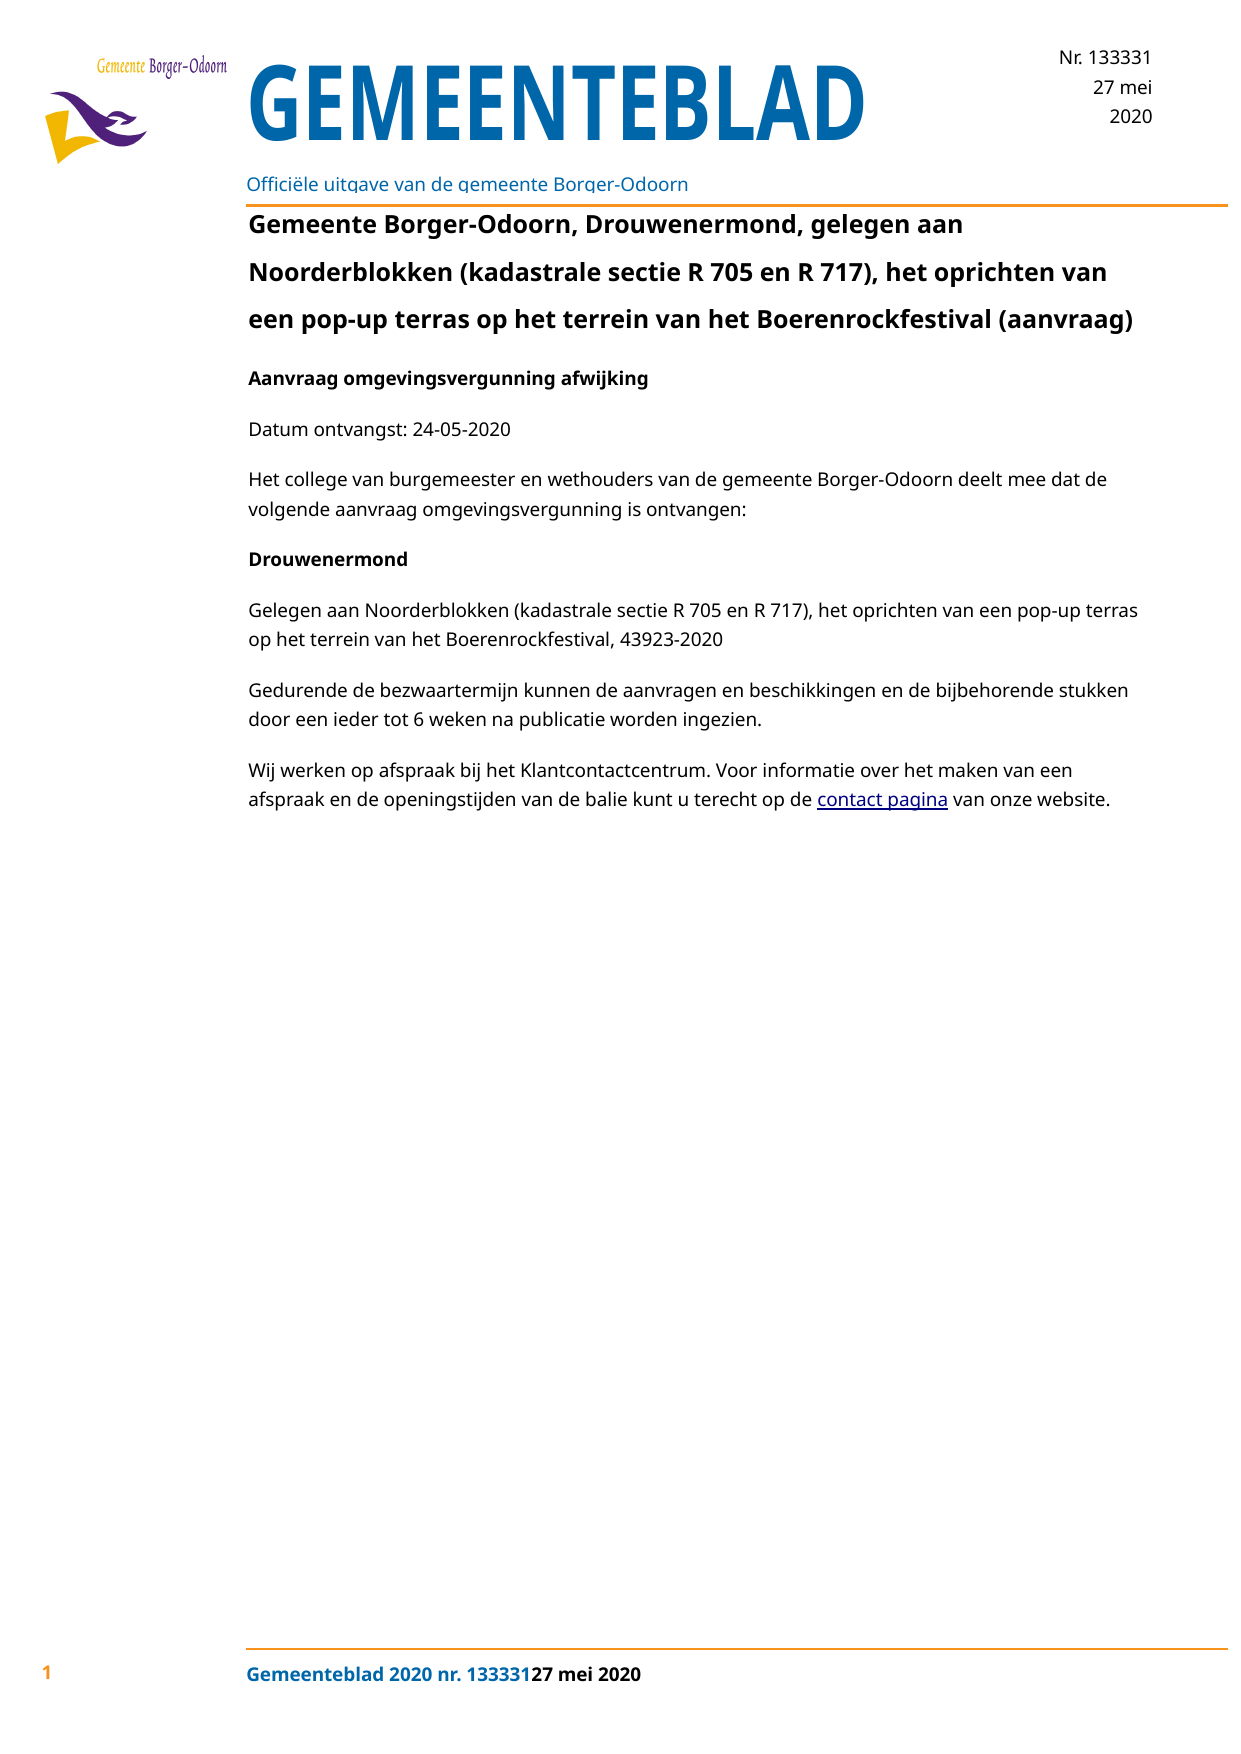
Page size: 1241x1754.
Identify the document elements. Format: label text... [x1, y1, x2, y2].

text Wij werken op afspraak bij het Klantcontactcentrum. Voor informatie over het maken van een afspraak en de openingstijden van de balie kunt u terecht op de contact pagina van onze website. [248, 757, 1152, 812]
text Het college van burgemeester en wethouders van de gemeente Borger-Odoorn deelt mee dat de volgende aanvraag omgevingsvergunning is ontvangen: [248, 466, 1152, 522]
text Gedurende de bezwaartermijn kunnen de aanvragen en beschikkingen en de bijbehorende stukken door een ieder tot 6 weken na publicatie worden ingezien. [248, 677, 1152, 732]
text Gemeente Borger-Odoorn, Drouwenermond, gelegen aan Noorderblokken (kadastrale sectie R 705 en R 717), het oprichten van een pop-up terras op het terrein van het Boerenrockfestival (aanvraag) [248, 207, 1152, 336]
text Gelegen aan Noorderblokken (kadastrale sectie R 705 en R 717), het oprichten van een pop-up terras op het terrein van het Boerenrockfestival, 43923-2020 [248, 597, 1152, 652]
text Drouwenermond [248, 546, 1152, 572]
text Aanvraag omgevingsvergunning afwijking [248, 366, 1152, 391]
text Datum ontvangst: 24-05-2020 [248, 416, 1152, 442]
picture [41, 47, 231, 172]
